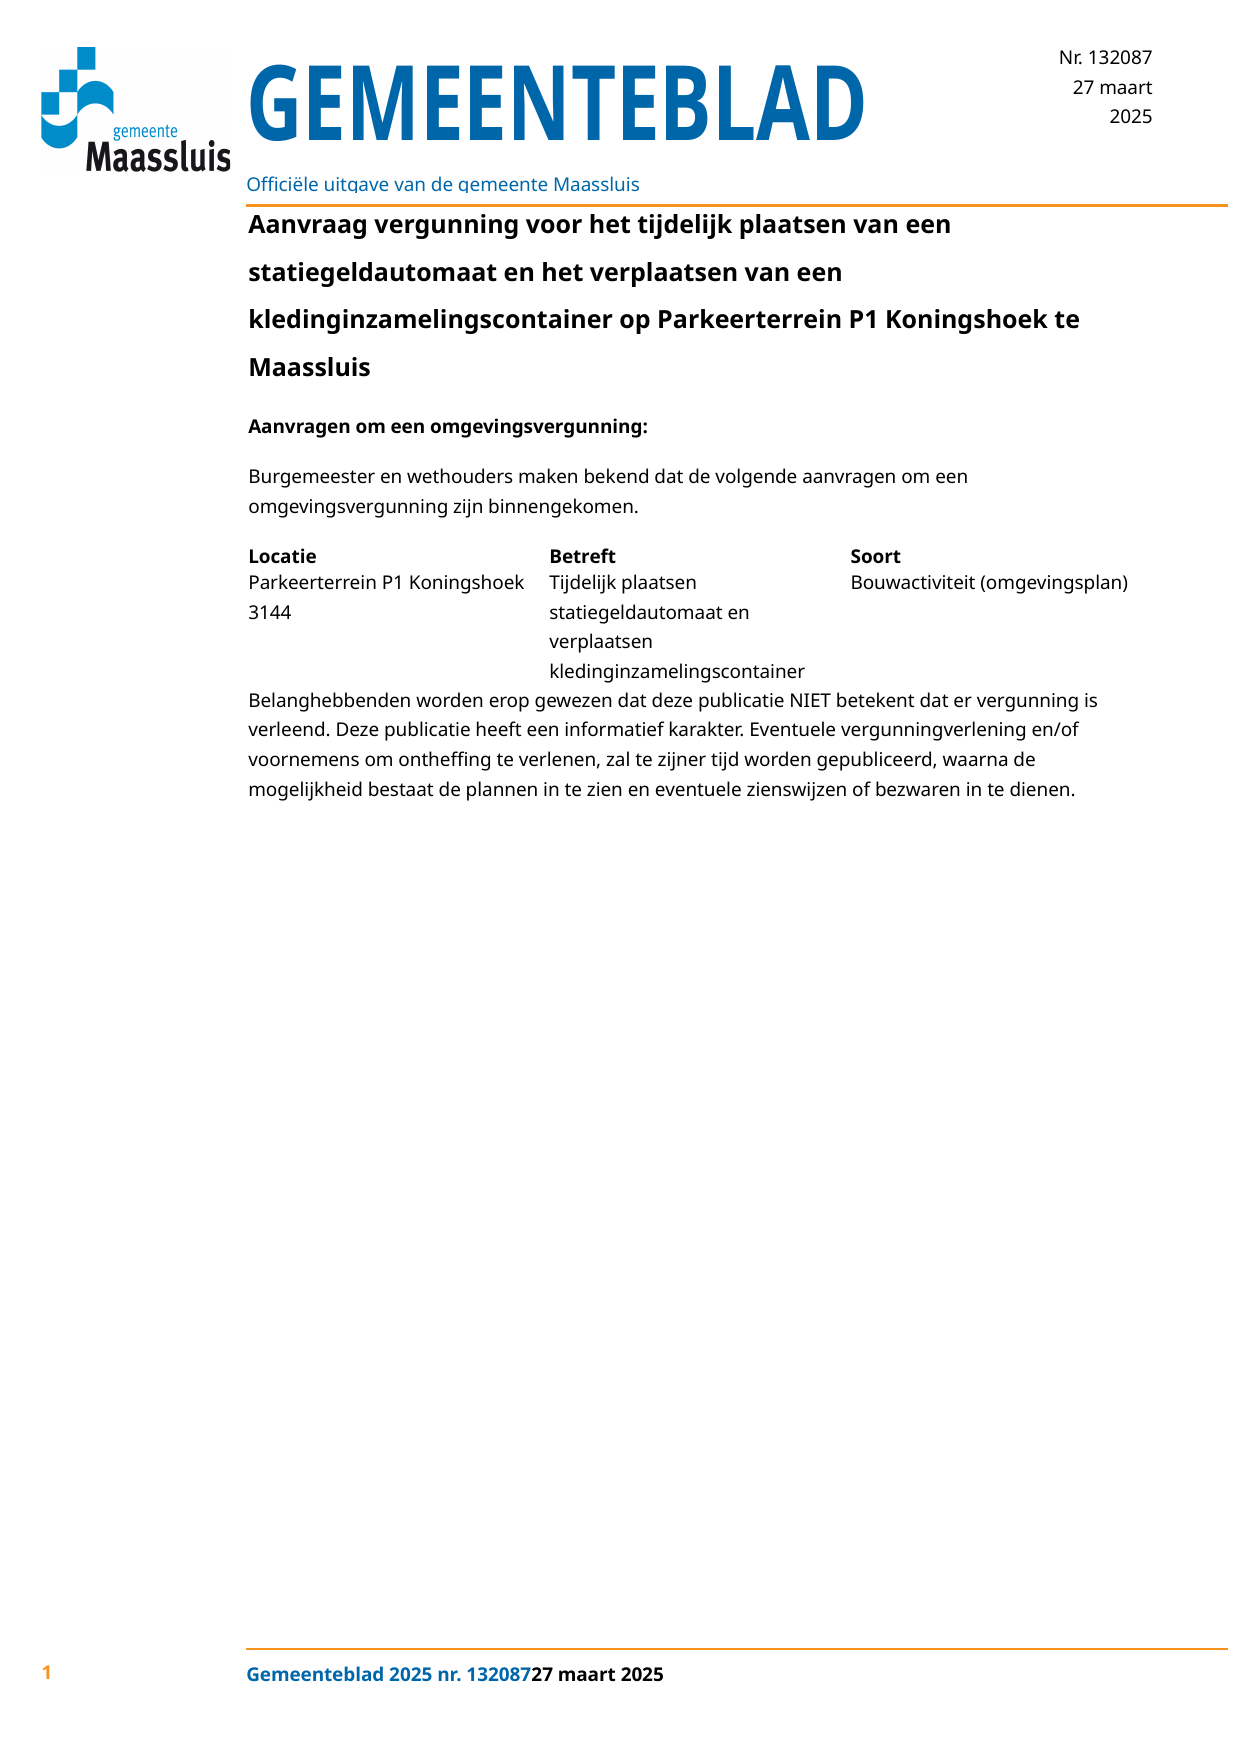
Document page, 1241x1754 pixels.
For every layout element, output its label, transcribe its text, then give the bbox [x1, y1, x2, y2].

picture [41, 47, 77, 92]
table_cell Parkeerterrein P1 Koningshoek 3144 [248, 569, 549, 684]
table_header Soort [850, 544, 1152, 569]
table_cell Tijdelijk plaatsen statiegeldautomaat en verplaatsen kledinginzamelingscontainer [549, 569, 850, 684]
text Belanghebbenden worden erop gewezen dat deze publicatie NIET betekent dat er vergunning is verleend. Deze publicatie heeft een informatief karakter. Eventuele vergunningverlening en/of voornemens om ontheffing te verlenen, zal te zijner tijd worden gepubliceerd, waarna de mogelijkheid bestaat de plannen in te zien en eventuele zienswijzen of bezwaren in te dienen. [248, 687, 1152, 802]
text Burgemeester en wethouders maken bekend dat de volgende aanvragen om een omgevingsvergunning zijn binnengekomen. [248, 463, 1152, 519]
text Aanvraag vergunning voor het tijdelijk plaatsen van een statiegeldautomaat en het verplaatsen van een kledinginzamelingscontainer op Parkeerterrein P1 Koningshoek te Maassluis [248, 207, 1152, 384]
picture [41, 47, 231, 172]
table_cell Bouwactiviteit (omgevingsplan) [850, 569, 1152, 684]
text Aanvragen om een omgevingsvergunning: [248, 413, 1152, 439]
table_header Betreft [549, 544, 850, 569]
table_header Locatie [248, 544, 549, 569]
